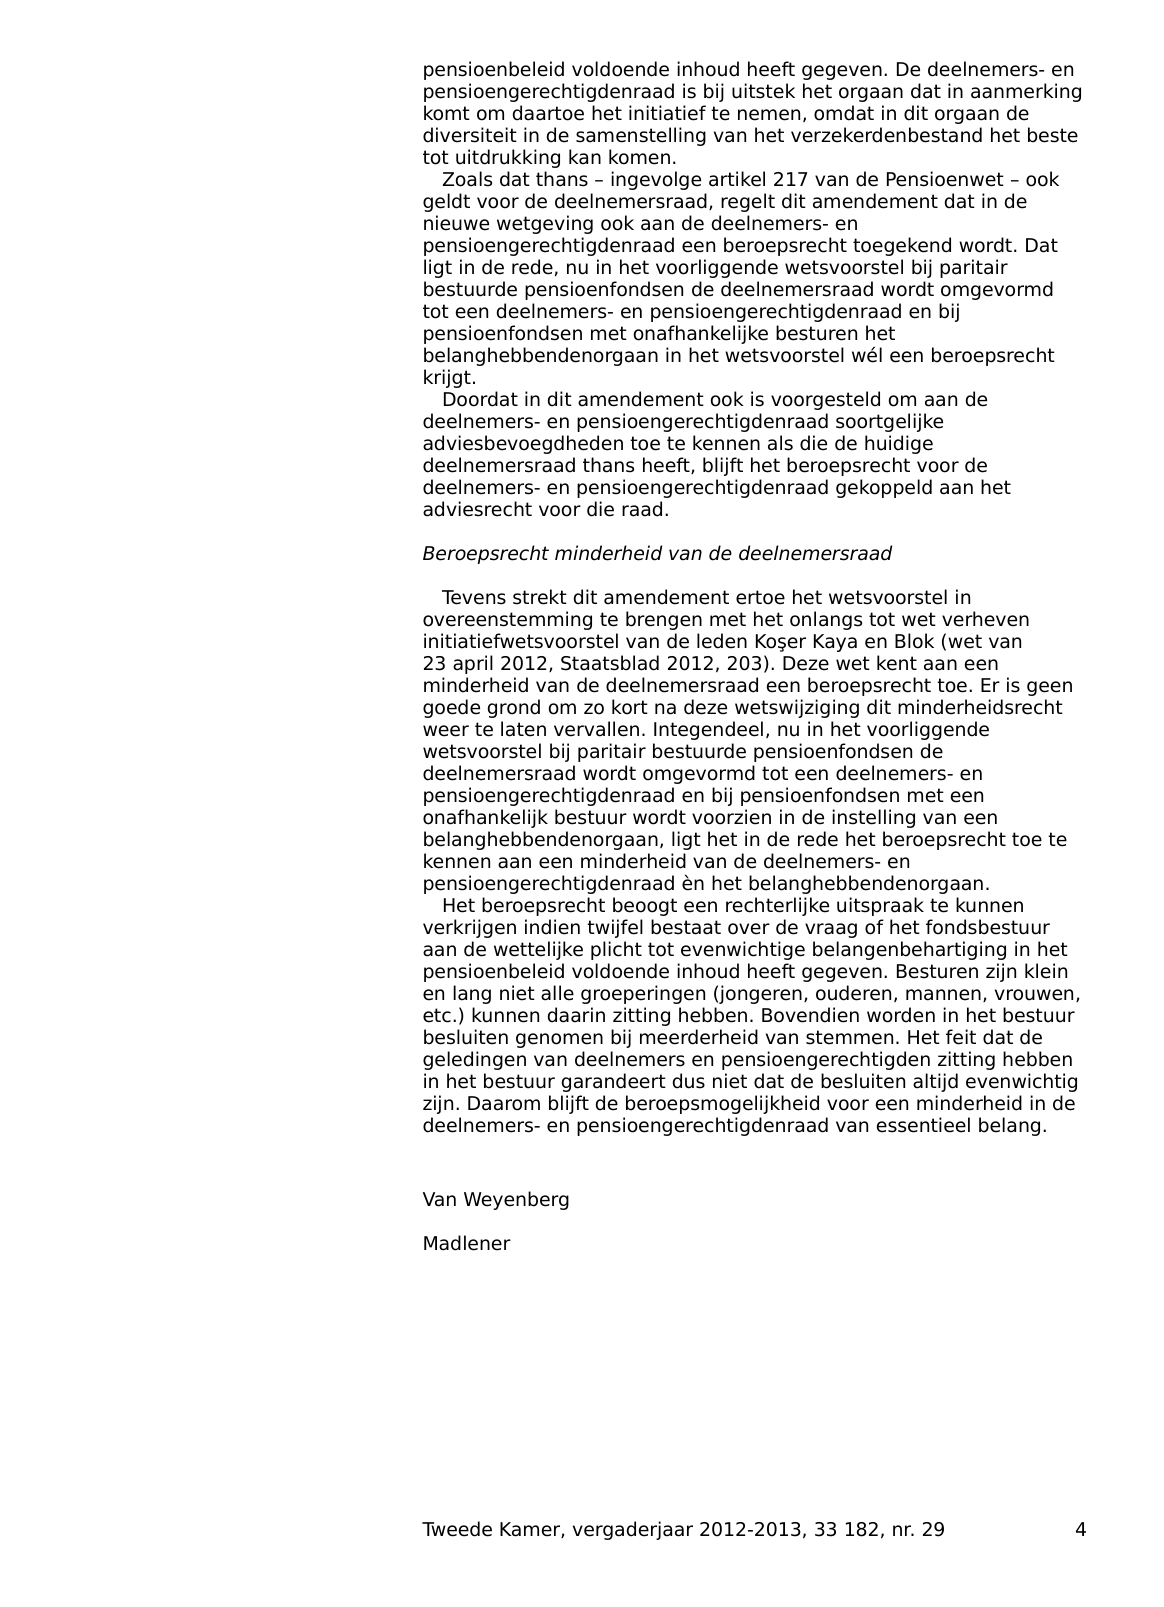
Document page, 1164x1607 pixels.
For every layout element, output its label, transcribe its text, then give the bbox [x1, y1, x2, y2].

subtitle Beroepsrecht minderheid van de deelnemersraad [422, 543, 1087, 565]
text Tevens strekt dit amendement ertoe het wetsvoorstel in overeenstemming te brengen met het onlangs tot wet verheven initiatiefwetsvoorstel van de leden Koşer Kaya en Blok (wet van 23 april 2012, Staatsblad 2012, 203). Deze wet kent aan een minderheid van de deelnemersraad een beroepsrecht toe. Er is geen goede grond om zo kort na deze wetswijziging dit minderheidsrecht weer te laten vervallen. Integendeel, nu in het voorliggende wetsvoorstel bij paritair bestuurde pensioenfondsen de deelnemersraad wordt omgevormd tot een deelnemers- en pensioengerechtigdenraad en bij pensioenfondsen met een onafhankelijk bestuur wordt voorzien in de instelling van een belanghebbendenorgaan, ligt het in de rede het beroepsrecht toe te kennen aan een minderheid van de deelnemers- en pensioengerechtigdenraad èn het belanghebbendenorgaan. [422, 587, 1087, 895]
text Zoals dat thans – ingevolge artikel 217 van de Pensioenwet – ook geldt voor de deelnemersraad, regelt dit amendement dat in de nieuwe wetgeving ook aan de deelnemers- en pensioengerechtigdenraad een beroepsrecht toegekend wordt. Dat ligt in de rede, nu in het voorliggende wetsvoorstel bij paritair bestuurde pensioenfondsen de deelnemersraad wordt omgevormd tot een deelnemers- en pensioengerechtigdenraad en bij pensioenfondsen met onafhankelijke besturen het belanghebbendenorgaan in het wetsvoorstel wél een beroepsrecht krijgt. [422, 169, 1087, 389]
text pensioenbeleid voldoende inhoud heeft gegeven. De deelnemers- en pensioengerechtigdenraad is bij uitstek het orgaan dat in aanmerking komt om daartoe het initiatief te nemen, omdat in dit orgaan de diversiteit in de samenstelling van het verzekerdenbestand het beste tot uitdrukking kan komen. [422, 59, 1087, 169]
text Het beroepsrecht beoogt een rechterlijke uitspraak te kunnen verkrijgen indien twijfel bestaat over de vraag of het fondsbestuur aan de wettelijke plicht tot evenwichtige belangenbehartiging in het pensioenbeleid voldoende inhoud heeft gegeven. Besturen zijn klein en lang niet alle groeperingen (jongeren, ouderen, mannen, vrouwen, etc.) kunnen daarin zitting hebben. Bovendien worden in het bestuur besluiten genomen bij meerderheid van stemmen. Het feit dat de geledingen van deelnemers en pensioengerechtigden zitting hebben in het bestuur garandeert dus niet dat de besluiten altijd evenwichtig zijn. Daarom blijft de beroepsmogelijkheid voor een minderheid in de deelnemers- en pensioengerechtigdenraad van essentieel belang. [422, 895, 1087, 1136]
text Doordat in dit amendement ook is voorgesteld om aan de deelnemers- en pensioengerechtigdenraad soortgelijke adviesbevoegdheden toe te kennen als die de huidige deelnemersraad thans heeft, blijft het beroepsrecht voor de deelnemers- en pensioengerechtigdenraad gekoppeld aan het adviesrecht voor die raad. [422, 389, 1087, 521]
text Van Weyenberg Madlener [422, 1166, 1087, 1254]
